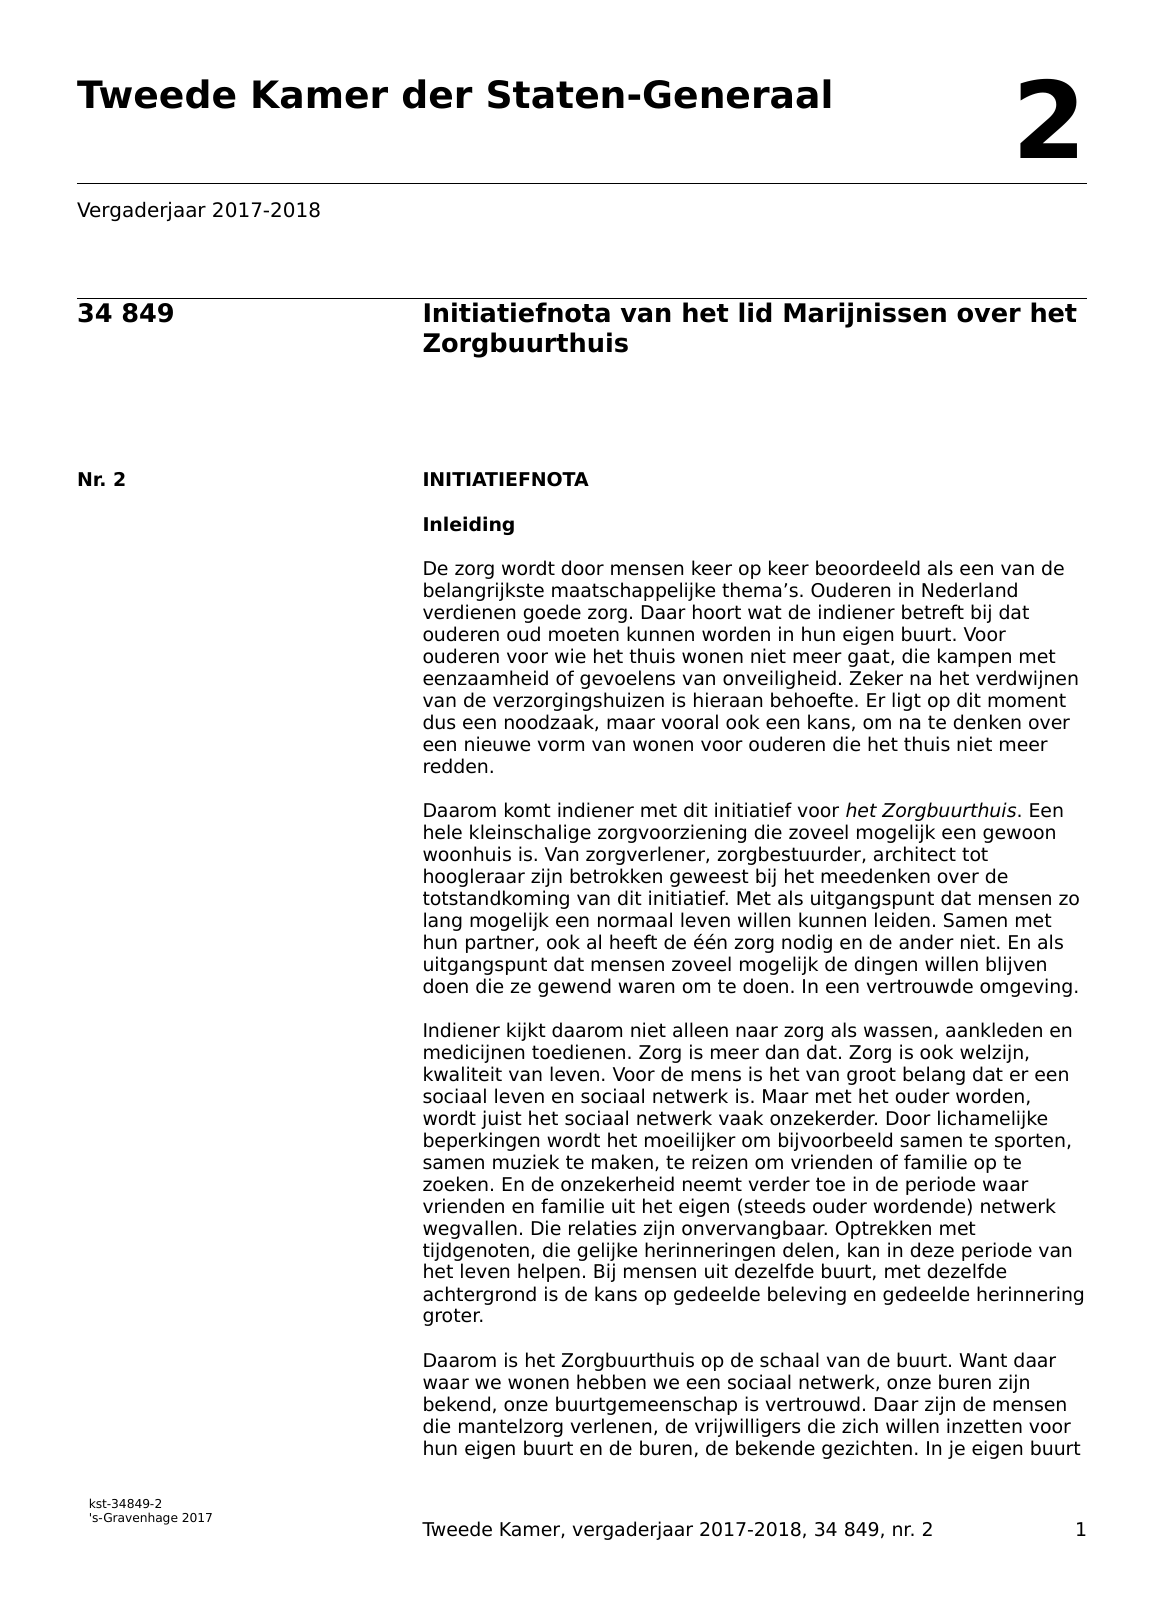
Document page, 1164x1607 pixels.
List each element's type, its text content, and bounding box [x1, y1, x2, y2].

text Daarom komt indiener met dit initiatief voor het Zorgbuurthuis. Een hele kleinschalige zorgvoorziening die zoveel mogelijk een gewoon woonhuis is. Van zorgverlener, zorgbestuurder, architect tot hoogleraar zijn betrokken geweest bij het meedenken over de totstandkoming van dit initiatief. Met als uitgangspunt dat mensen zo lang mogelijk een normaal leven willen kunnen leiden. Samen met hun partner, ook al heeft de één zorg nodig en de ander niet. En als uitgangspunt dat mensen zoveel mogelijk de dingen willen blijven doen die ze gewend waren om te doen. In een vertrouwde omgeving. [422, 800, 1087, 997]
text De zorg wordt door mensen keer op keer beoordeeld als een van de belangrijkste maatschappelijke thema’s. Ouderen in Nederland verdienen goede zorg. Daar hoort wat de indiener betreft bij dat ouderen oud moeten kunnen worden in hun eigen buurt. Voor ouderen voor wie het thuis wonen niet meer gaat, die kampen met eenzaamheid of gevoelens van onveiligheid. Zeker na het verdwijnen van de verzorgingshuizen is hieraan behoefte. Er ligt op dit moment dus een noodzaak, maar vooral ook een kans, om na te denken over een nieuwe vorm van wonen voor ouderen die het thuis niet meer redden. [422, 558, 1087, 777]
table_cell Vergaderjaar 2017-2018 [77, 184, 1087, 298]
table_header 2 [886, 59, 1087, 183]
subtitle Inleiding [422, 513, 1087, 536]
text 's-Gravenhage 2017 [88, 1511, 323, 1525]
text kst-34849-2 [88, 1497, 323, 1511]
text Indiener kijkt daarom niet alleen naar zorg als wassen, aankleden en medicijnen toedienen. Zorg is meer dan dat. Zorg is ook welzijn, kwaliteit van leven. Voor de mens is het van groot belang dat er een sociaal leven en sociaal netwerk is. Maar met het ouder worden, wordt juist het sociaal netwerk vaak onzekerder. Door lichamelijke beperkingen wordt het moeilijker om bijvoorbeeld samen te sporten, samen muziek te maken, te reizen om vrienden of familie op te zoeken. En de onzekerheid neemt verder toe in de periode waar vrienden en familie uit het eigen (steeds ouder wordende) netwerk wegvallen. Die relaties zijn onvervangbaar. Optrekken met tijdgenoten, die gelijke herinneringen delen, kan in deze periode van het leven helpen. Bij mensen uit dezelfde buurt, met dezelfde achtergrond is de kans op gedeelde beleving en gedeelde herinnering groter. [422, 1020, 1087, 1327]
subtitle Nr. 2 INITIATIEFNOTA [77, 469, 1087, 491]
subtitle 34 849 Initiatiefnota van het lid Marijnissen over het Zorgbuurthuis [77, 299, 1087, 358]
text Daarom is het Zorgbuurthuis op de schaal van de buurt. Want daar waar we wonen hebben we een sociaal netwerk, onze buren zijn bekend, onze buurtgemeenschap is vertrouwd. Daar zijn de mensen die mantelzorg verlenen, de vrijwilligers die zich willen inzetten voor hun eigen buurt en de buren, de bekende gezichten. In je eigen buurt [422, 1349, 1087, 1459]
table_header Tweede Kamer der Staten-Generaal [77, 59, 886, 183]
